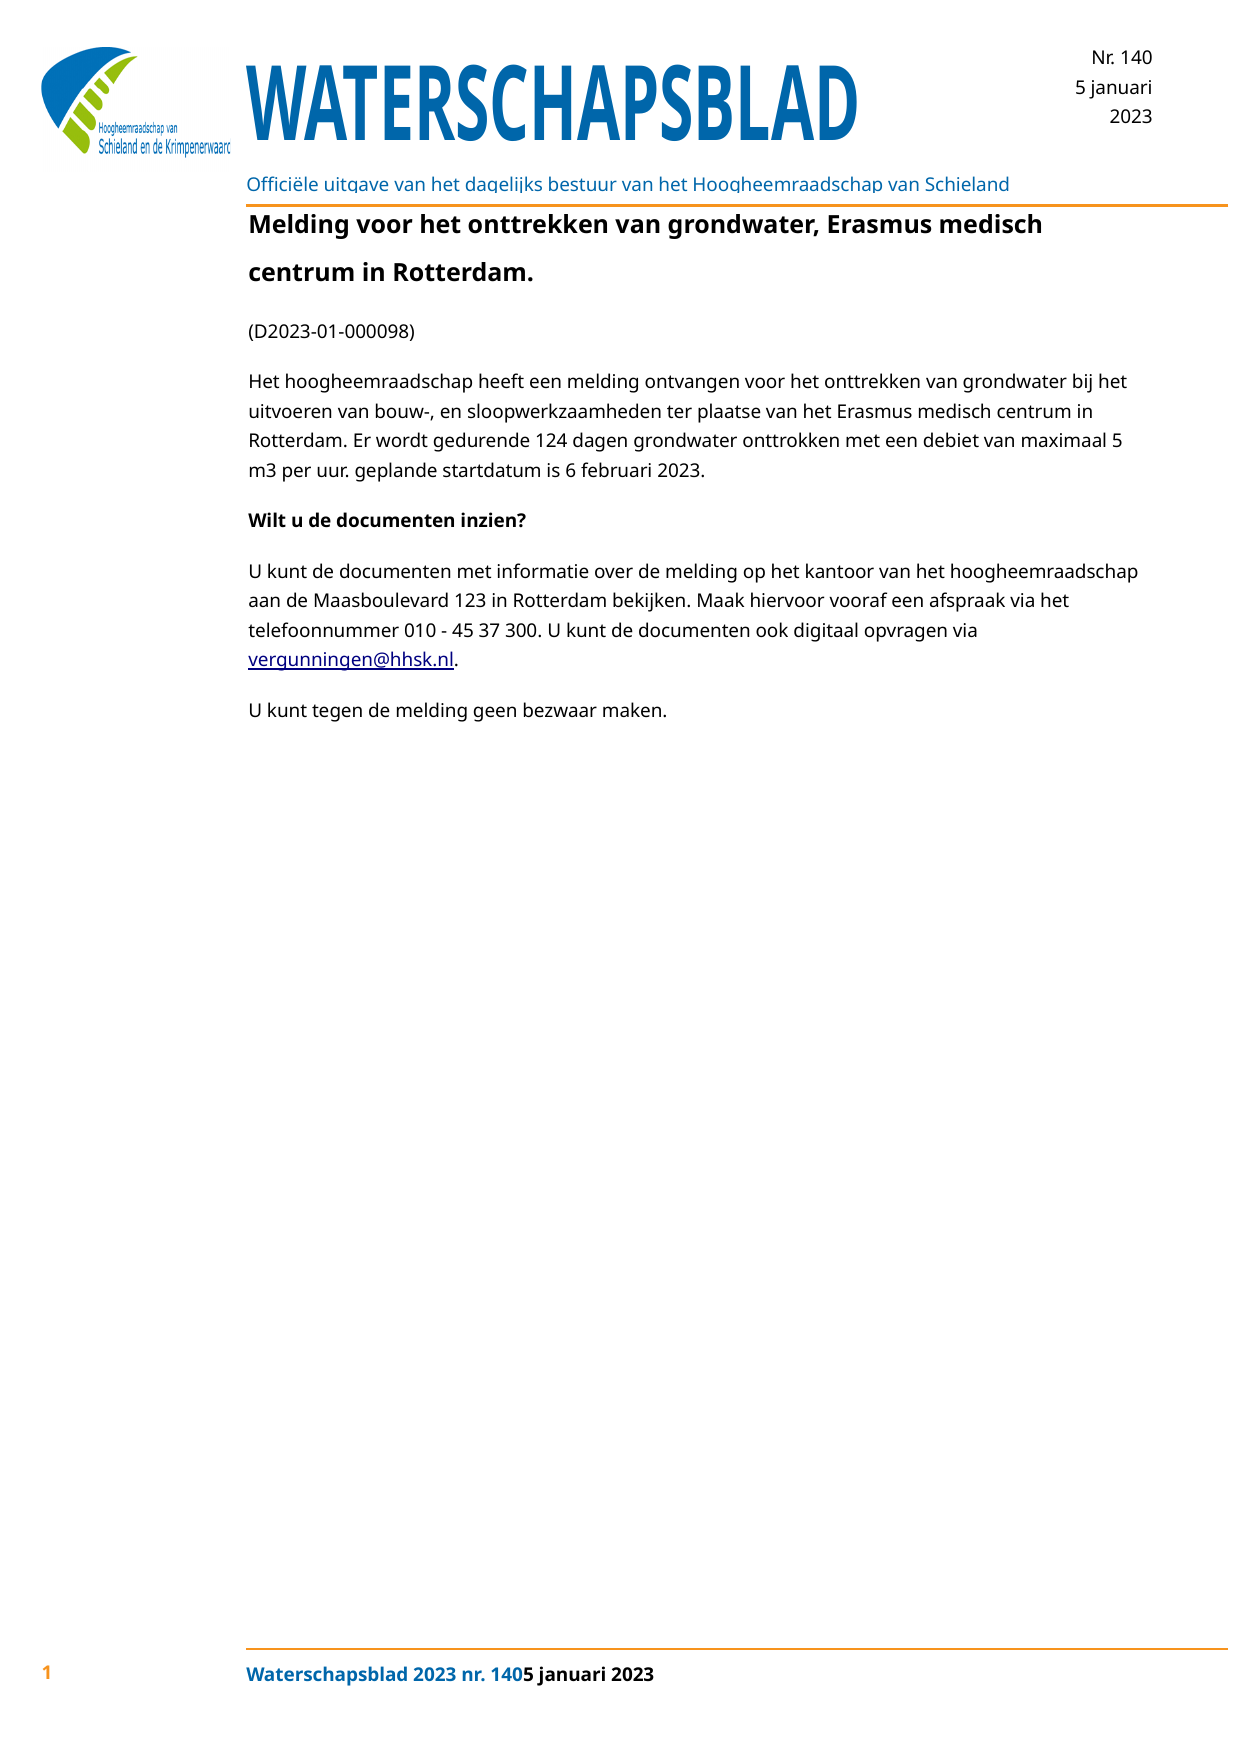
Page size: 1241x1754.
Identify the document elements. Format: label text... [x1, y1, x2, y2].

text Wilt u de documenten inzien? [248, 507, 1152, 533]
text U kunt de documenten met informatie over de melding op het kantoor van het hoogheemraadschap aan de Maasboulevard 123 in Rotterdam bekijken. Maak hiervoor vooraf een afspraak via het telefoonnummer 010 - 45 37 300. U kunt de documenten ook digitaal opvragen via vergunningen@hhsk.nl. [248, 558, 1152, 672]
text Het hoogheemraadschap heeft een melding ontvangen voor het onttrekken van grondwater bij het uitvoeren van bouw-, en sloopwerkzaamheden ter plaatse van het Erasmus medisch centrum in Rotterdam. Er wordt gedurende 124 dagen grondwater onttrokken met een debiet van maximaal 5 m3 per uur. geplande startdatum is 6 februari 2023. [248, 368, 1152, 483]
text U kunt tegen de melding geen bezwaar maken. [248, 697, 1152, 723]
picture [41, 47, 231, 172]
text (D2023-01-000098) [248, 318, 1152, 344]
text Melding voor het onttrekken van grondwater, Erasmus medisch centrum in Rotterdam. [248, 207, 1152, 288]
